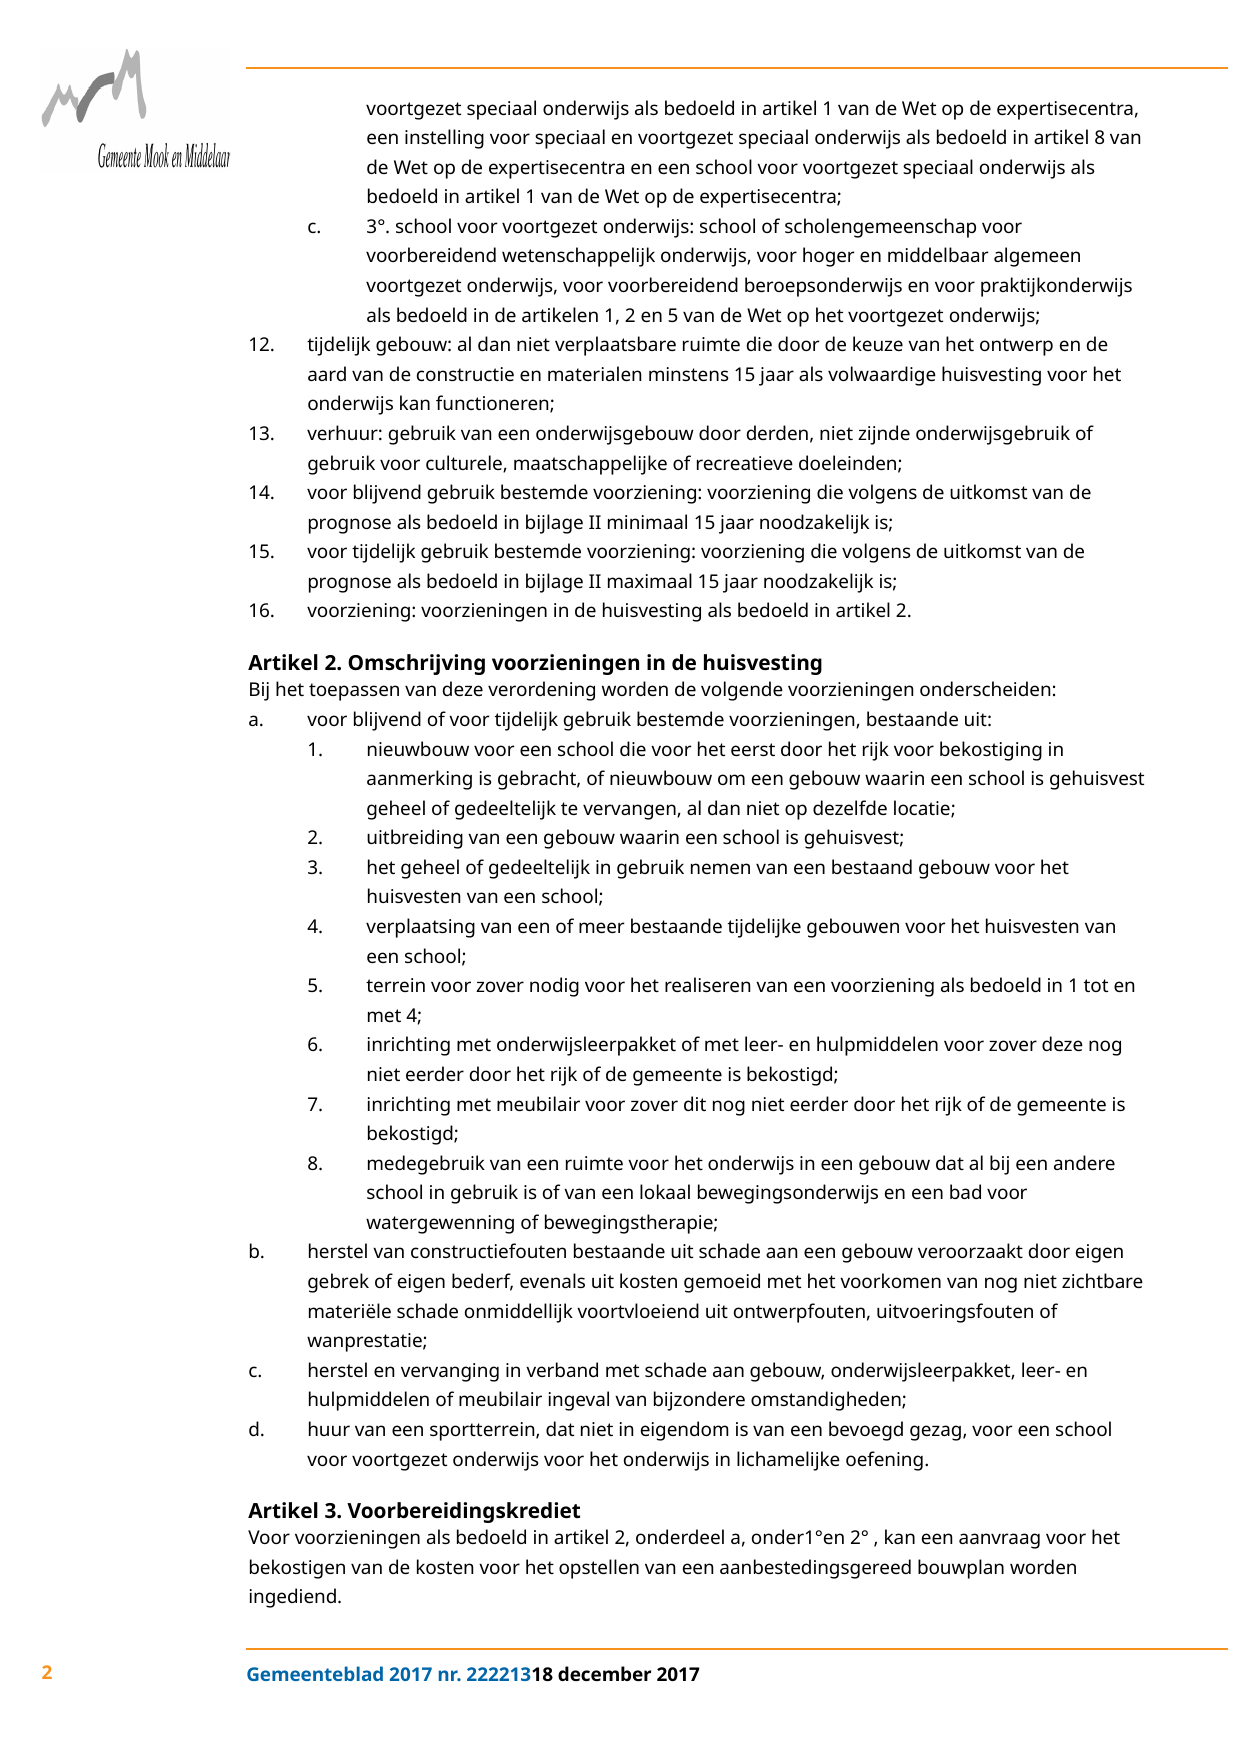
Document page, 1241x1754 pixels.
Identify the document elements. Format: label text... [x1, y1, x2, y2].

list voor blijvend gebruik bestemde voorziening: voorziening die volgens de uitkomst van de prognose als bedoeld in bijlage II minimaal 15 jaar noodzakelijk is; [248, 479, 1152, 535]
list inrichting met onderwijsleerpakket of met leer- en hulpmiddelen voor zover deze nog niet eerder door het rijk of de gemeente is bekostigd; [307, 1032, 1152, 1087]
list voorziening: voorzieningen in de huisvesting als bedoeld in artikel 2. [248, 598, 1152, 623]
list verplaatsing van een of meer bestaande tijdelijke gebouwen voor het huisvesten van een school; [307, 913, 1152, 968]
list inrichting met meubilair voor zover dit nog niet eerder door het rijk of de gemeente is bekostigd; [307, 1091, 1152, 1146]
list uitbreiding van een gebouw waarin een school is gehuisvest; [307, 824, 1152, 850]
list huur van een sportterrein, dat niet in eigendom is van een bevoegd gezag, voor een school voor voortgezet onderwijs voor het onderwijs in lichamelijke oefening. [248, 1416, 1152, 1471]
list voortgezet speciaal onderwijs als bedoeld in artikel 1 van de Wet op de expertisecentra, een instelling voor speciaal en voortgezet speciaal onderwijs als bedoeld in artikel 8 van de Wet op de expertisecentra en een school voor voortgezet speciaal onderwijs als bedoeld in artikel 1 van de Wet op de expertisecentra; [307, 95, 1152, 209]
text Artikel 3. Voorbereidingskrediet [248, 1496, 1152, 1524]
list verhuur: gebruik van een onderwijsgebouw door derden, niet zijnde onderwijsgebruik of gebruik voor culturele, maatschappelijke of recreatieve doeleinden; [248, 420, 1152, 476]
list 3°. school voor voortgezet onderwijs: school of scholengemeenschap voor voorbereidend wetenschappelijk onderwijs, voor hoger en middelbaar algemeen voortgezet onderwijs, voor voorbereidend beroepsonderwijs en voor praktijkonderwijs als bedoeld in de artikelen 1, 2 en 5 van de Wet op het voortgezet onderwijs; [307, 213, 1152, 328]
text Artikel 2. Omschrijving voorzieningen in de huisvesting [248, 648, 1152, 677]
list herstel van constructiefouten bestaande uit schade aan een gebouw veroorzaakt door eigen gebrek of eigen bederf, evenals uit kosten gemoeid met het voorkomen van nog niet zichtbare materiële schade onmiddellijk voortvloeiend uit ontwerpfouten, uitvoeringsfouten of wanprestatie; [248, 1239, 1152, 1353]
text Bij het toepassen van deze verordening worden de volgende voorzieningen onderscheiden: [248, 677, 1152, 702]
list het geheel of gedeeltelijk in gebruik nemen van een bestaand gebouw voor het huisvesten van een school; [307, 854, 1152, 909]
list herstel en vervanging in verband met schade aan gebouw, onderwijsleerpakket, leer- en hulpmiddelen of meubilair ingeval van bijzondere omstandigheden; [248, 1357, 1152, 1412]
picture [41, 47, 231, 172]
list nieuwbouw voor een school die voor het eerst door het rijk voor bekostiging in aanmerking is gebracht, of nieuwbouw om een gebouw waarin een school is gehuisvest geheel of gedeeltelijk te vervangen, al dan niet op dezelfde locatie; [307, 736, 1152, 821]
list medegebruik van een ruimte voor het onderwijs in een gebouw dat al bij een andere school in gebruik is of van een lokaal bewegingsonderwijs en een bad voor watergewenning of bewegingstherapie; [307, 1150, 1152, 1235]
text Voor voorzieningen als bedoeld in artikel 2, onderdeel a, onder1°en 2° , kan een aanvraag voor het bekostigen van de kosten voor het opstellen van een aanbestedingsgereed bouwplan worden ingediend. [248, 1524, 1152, 1609]
list tijdelijk gebouw: al dan niet verplaatsbare ruimte die door de keuze van het ontwerp en de aard van de constructie en materialen minstens 15 jaar als volwaardige huisvesting voor het onderwijs kan functioneren; [248, 331, 1152, 416]
list terrein voor zover nodig voor het realiseren van een voorziening als bedoeld in 1 tot en met 4; [307, 972, 1152, 1028]
list voor tijdelijk gebruik bestemde voorziening: voorziening die volgens de uitkomst van de prognose als bedoeld in bijlage II maximaal 15 jaar noodzakelijk is; [248, 538, 1152, 594]
list voor blijvend of voor tijdelijk gebruik bestemde voorzieningen, bestaande uit: [248, 706, 1152, 732]
